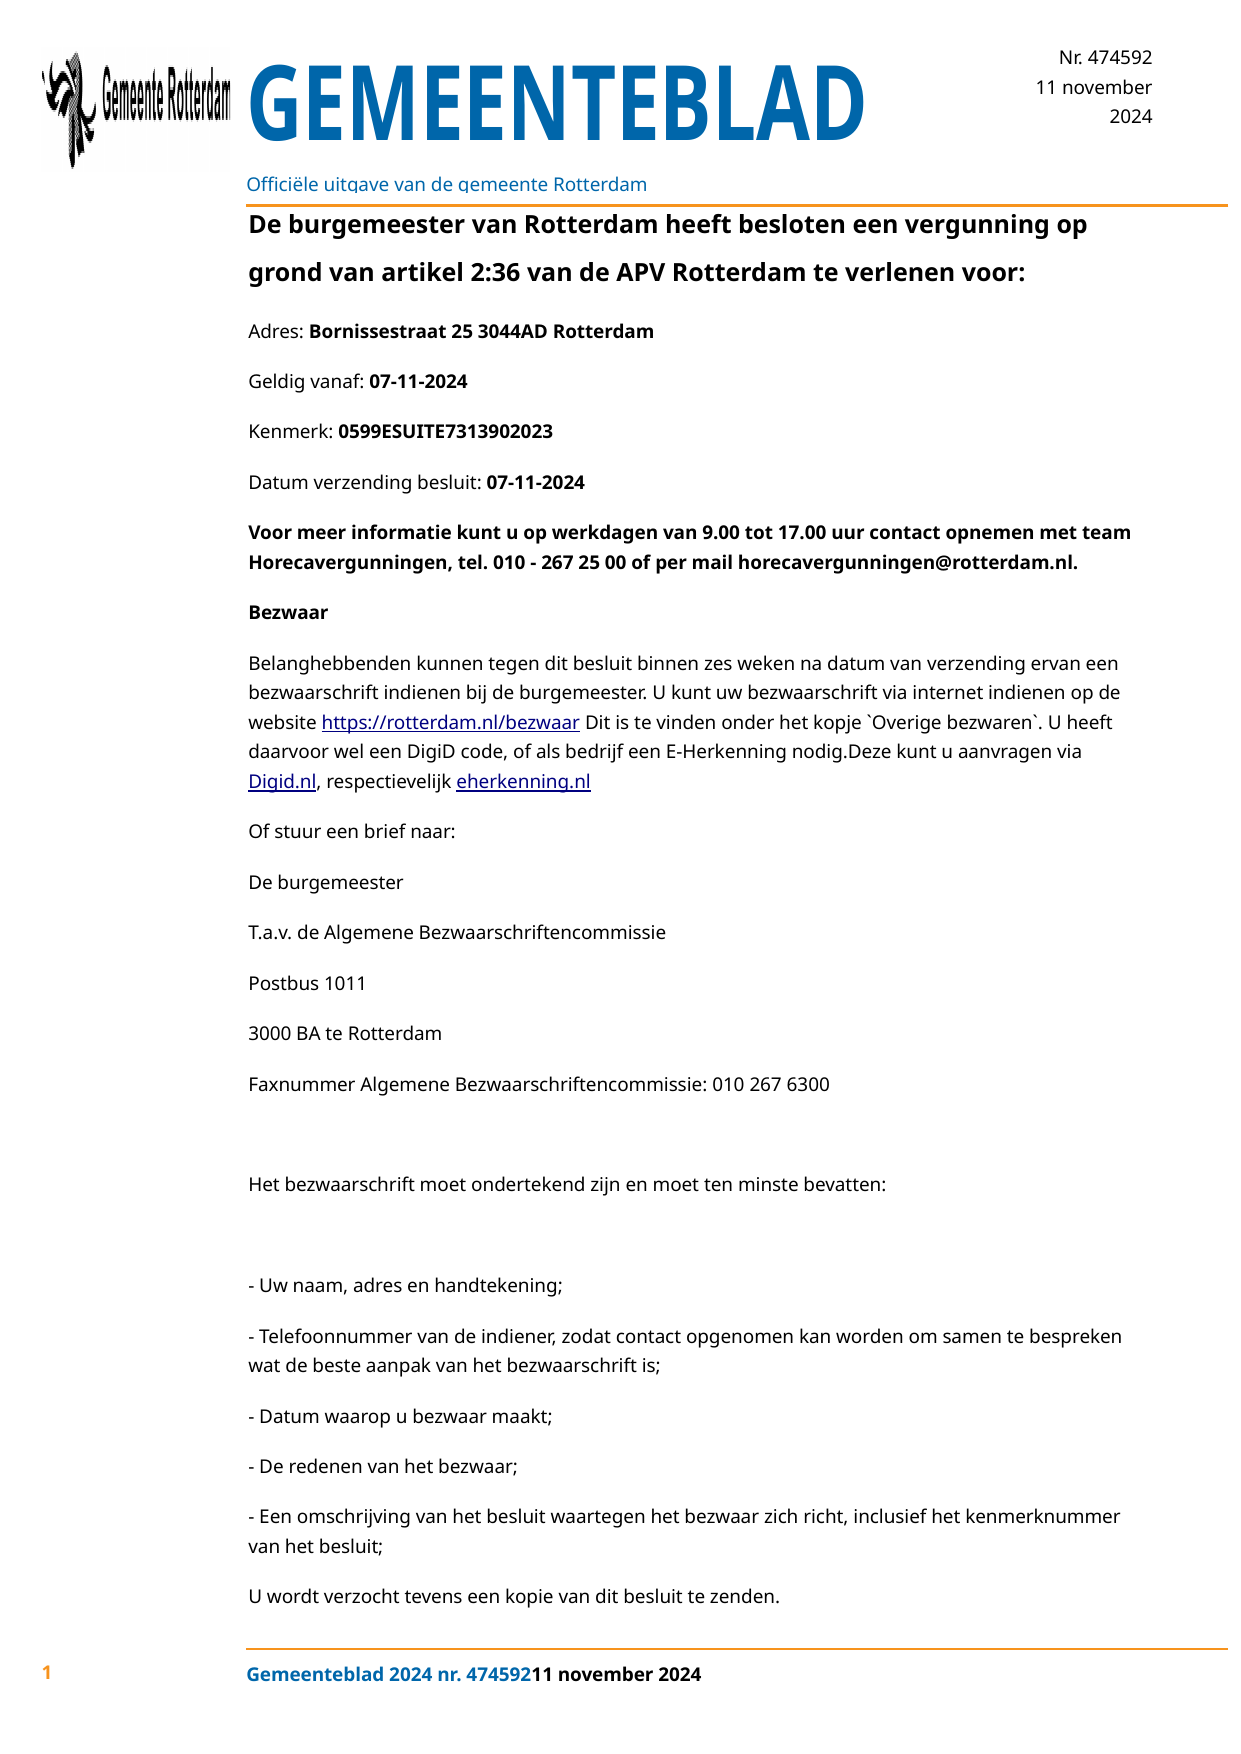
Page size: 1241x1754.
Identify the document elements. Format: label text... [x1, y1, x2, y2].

text - Uw naam, adres en handtekening; [248, 1272, 1152, 1298]
text Postbus 1011 [248, 970, 1152, 996]
text Of stuur een brief naar: [248, 819, 1152, 844]
text Bezwaar [248, 599, 1152, 625]
text Datum verzending besluit: 07-11-2024 [248, 469, 1152, 495]
text Geldig vanaf: 07-11-2024 [248, 368, 1152, 394]
text De burgemeester van Rotterdam heeft besloten een vergunning op grond van artikel 2:36 van de APV Rotterdam te verlenen voor: [248, 207, 1152, 288]
text U wordt verzocht tevens een kopie van dit besluit te zenden. [248, 1584, 1152, 1609]
text Voor meer informatie kunt u op werkdagen van 9.00 tot 17.00 uur contact opnemen met team Horecavergunningen, tel. 010 - 267 25 00 of per mail horecavergunningen@rotterdam.nl. [248, 519, 1152, 575]
text - Telefoonnummer van de indiener, zodat contact opgenomen kan worden om samen te bespreken wat de beste aanpak van het bezwaarschrift is; [248, 1323, 1152, 1378]
text Faxnummer Algemene Bezwaarschriftencommissie: 010 267 6300 [248, 1071, 1152, 1097]
text De burgemeester [248, 869, 1152, 895]
text Belanghebbenden kunnen tegen dit besluit binnen zes weken na datum van verzending ervan een bezwaarschrift indienen bij de burgemeester. U kunt uw bezwaarschrift via internet indienen op de website https://rotterdam.nl/bezwaar Dit is te vinden onder het kopje `Overige bezwaren`. U heeft daarvoor wel een DigiD code, of als bedrijf een E-Herkenning nodig.Deze kunt u aanvragen via Digid.nl, respectievelijk eherkenning.nl [248, 650, 1152, 794]
text Het bezwaarschrift moet ondertekend zijn en moet ten minste bevatten: [248, 1172, 1152, 1197]
text Adres: Bornissestraat 25 3044AD Rotterdam [248, 318, 1152, 344]
text 3000 BA te Rotterdam [248, 1020, 1152, 1046]
text - Datum waarop u bezwaar maakt; [248, 1403, 1152, 1429]
text T.a.v. de Algemene Bezwaarschriftencommissie [248, 919, 1152, 945]
text - Een omschrijving van het besluit waartegen het bezwaar zich richt, inclusief het kenmerknummer van het besluit; [248, 1504, 1152, 1559]
picture [41, 47, 231, 172]
text Kenmerk: 0599ESUITE7313902023 [248, 419, 1152, 444]
text - De redenen van het bezwaar; [248, 1453, 1152, 1479]
